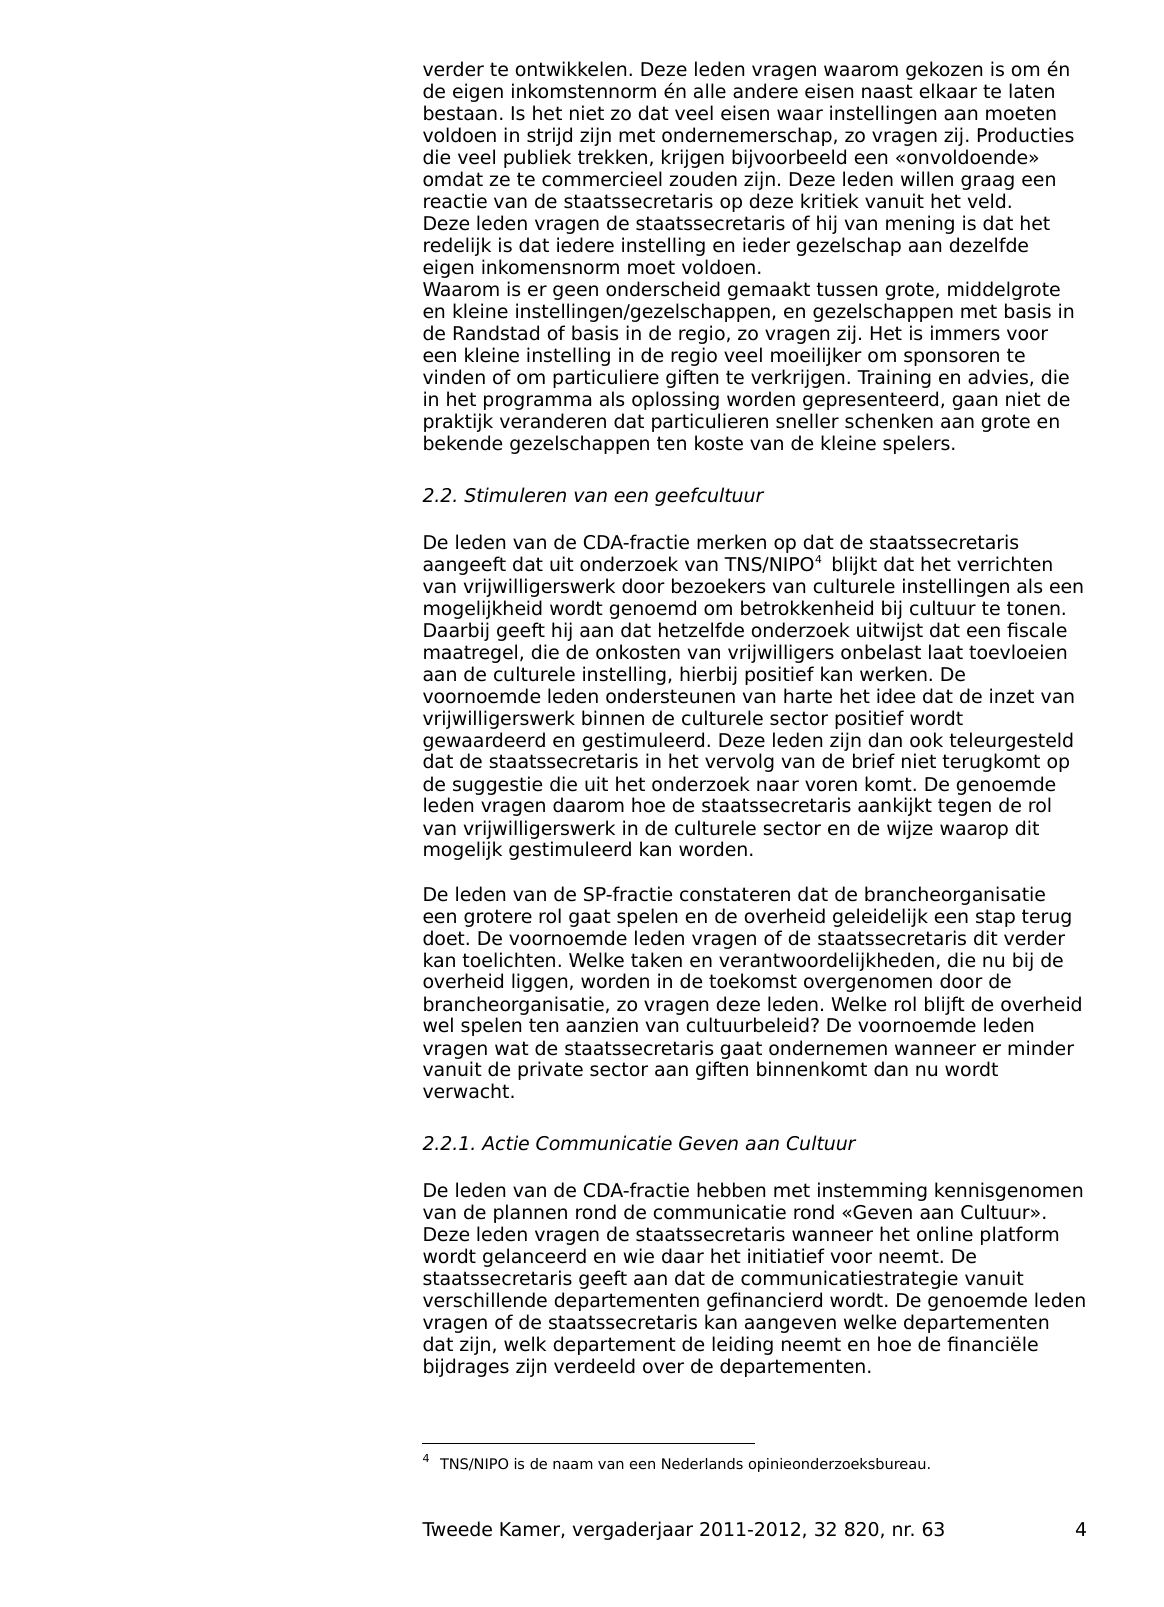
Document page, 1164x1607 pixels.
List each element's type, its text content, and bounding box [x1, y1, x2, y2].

text verder te ontwikkelen. Deze leden vragen waarom gekozen is om én de eigen inkomstennorm én alle andere eisen naast elkaar te laten bestaan. Is het niet zo dat veel eisen waar instellingen aan moeten voldoen in strijd zijn met ondernemerschap, zo vragen zij. Producties die veel publiek trekken, krijgen bijvoorbeeld een «onvoldoende» omdat ze te commercieel zouden zijn. Deze leden willen graag een reactie van de staatssecretaris op deze kritiek vanuit het veld. [422, 59, 1087, 213]
text Waarom is er geen onderscheid gemaakt tussen grote, middelgrote en kleine instellingen/gezelschappen, en gezelschappen met basis in de Randstad of basis in de regio, zo vragen zij. Het is immers voor een kleine instelling in de regio veel moeilijker om sponsoren te vinden of om particuliere giften te verkrijgen. Training en advies, die in het programma als oplossing worden gepresenteerd, gaan niet de praktijk veranderen dat particulieren sneller schenken aan grote en bekende gezelschappen ten koste van de kleine spelers. [422, 279, 1087, 455]
text De leden van de CDA-fractie merken op dat de staatssecretaris aangeeft dat uit onderzoek van TNS/NIPO blijkt dat het verrichten van vrijwilligerswerk door bezoekers van culturele instellingen als een mogelijkheid wordt genoemd om betrokkenheid bij cultuur te tonen. Daarbij geeft hij aan dat hetzelfde onderzoek uitwijst dat een fiscale maatregel, die de onkosten van vrijwilligers onbelast laat toevloeien aan de culturele instelling, hierbij positief kan werken. De voornoemde leden ondersteunen van harte het idee dat de inzet van vrijwilligerswerk binnen de culturele sector positief wordt gewaardeerd en gestimuleerd. Deze leden zijn dan ook teleurgesteld dat de staatssecretaris in het vervolg van de brief niet terugkomt op de suggestie die uit het onderzoek naar voren komt. De genoemde leden vragen daarom hoe de staatssecretaris aankijkt tegen de rol van vrijwilligerswerk in de culturele sector en de wijze waarop dit mogelijk gestimuleerd kan worden. [422, 532, 1087, 861]
text De leden van de SP-fractie constateren dat de brancheorganisatie een grotere rol gaat spelen en de overheid geleidelijk een stap terug doet. De voornoemde leden vragen of de staatssecretaris dit verder kan toelichten. Welke taken en verantwoordelijkheden, die nu bij de overheid liggen, worden in de toekomst overgenomen door de brancheorganisatie, zo vragen deze leden. Welke rol blijft de overheid wel spelen ten aanzien van cultuurbeleid? De voornoemde leden vragen wat de staatssecretaris gaat ondernemen wanneer er minder vanuit de private sector aan giften binnenkomt dan nu wordt verwacht. [422, 883, 1087, 1103]
subtitle 2.2.1. Actie Communicatie Geven aan Cultuur [422, 1133, 1087, 1155]
subtitle 2.2. Stimuleren van een geefcultuur [422, 485, 1087, 507]
text Deze leden vragen de staatssecretaris of hij van mening is dat het redelijk is dat iedere instelling en ieder gezelschap aan dezelfde eigen inkomensnorm moet voldoen. [422, 213, 1087, 279]
text TNS/NIPO is de naam van een Nederlands opinieonderzoeksbureau. [422, 1452, 1087, 1474]
text De leden van de CDA-fractie hebben met instemming kennisgenomen van de plannen rond de communicatie rond «Geven aan Cultuur». Deze leden vragen de staatssecretaris wanneer het online platform wordt gelanceerd en wie daar het initiatief voor neemt. De staatssecretaris geeft aan dat de communicatiestrategie vanuit verschillende departementen gefinancierd wordt. De genoemde leden vragen of de staatssecretaris kan aangeven welke departementen dat zijn, welk departement de leiding neemt en hoe de financiële bijdrages zijn verdeeld over de departementen. [422, 1180, 1087, 1378]
